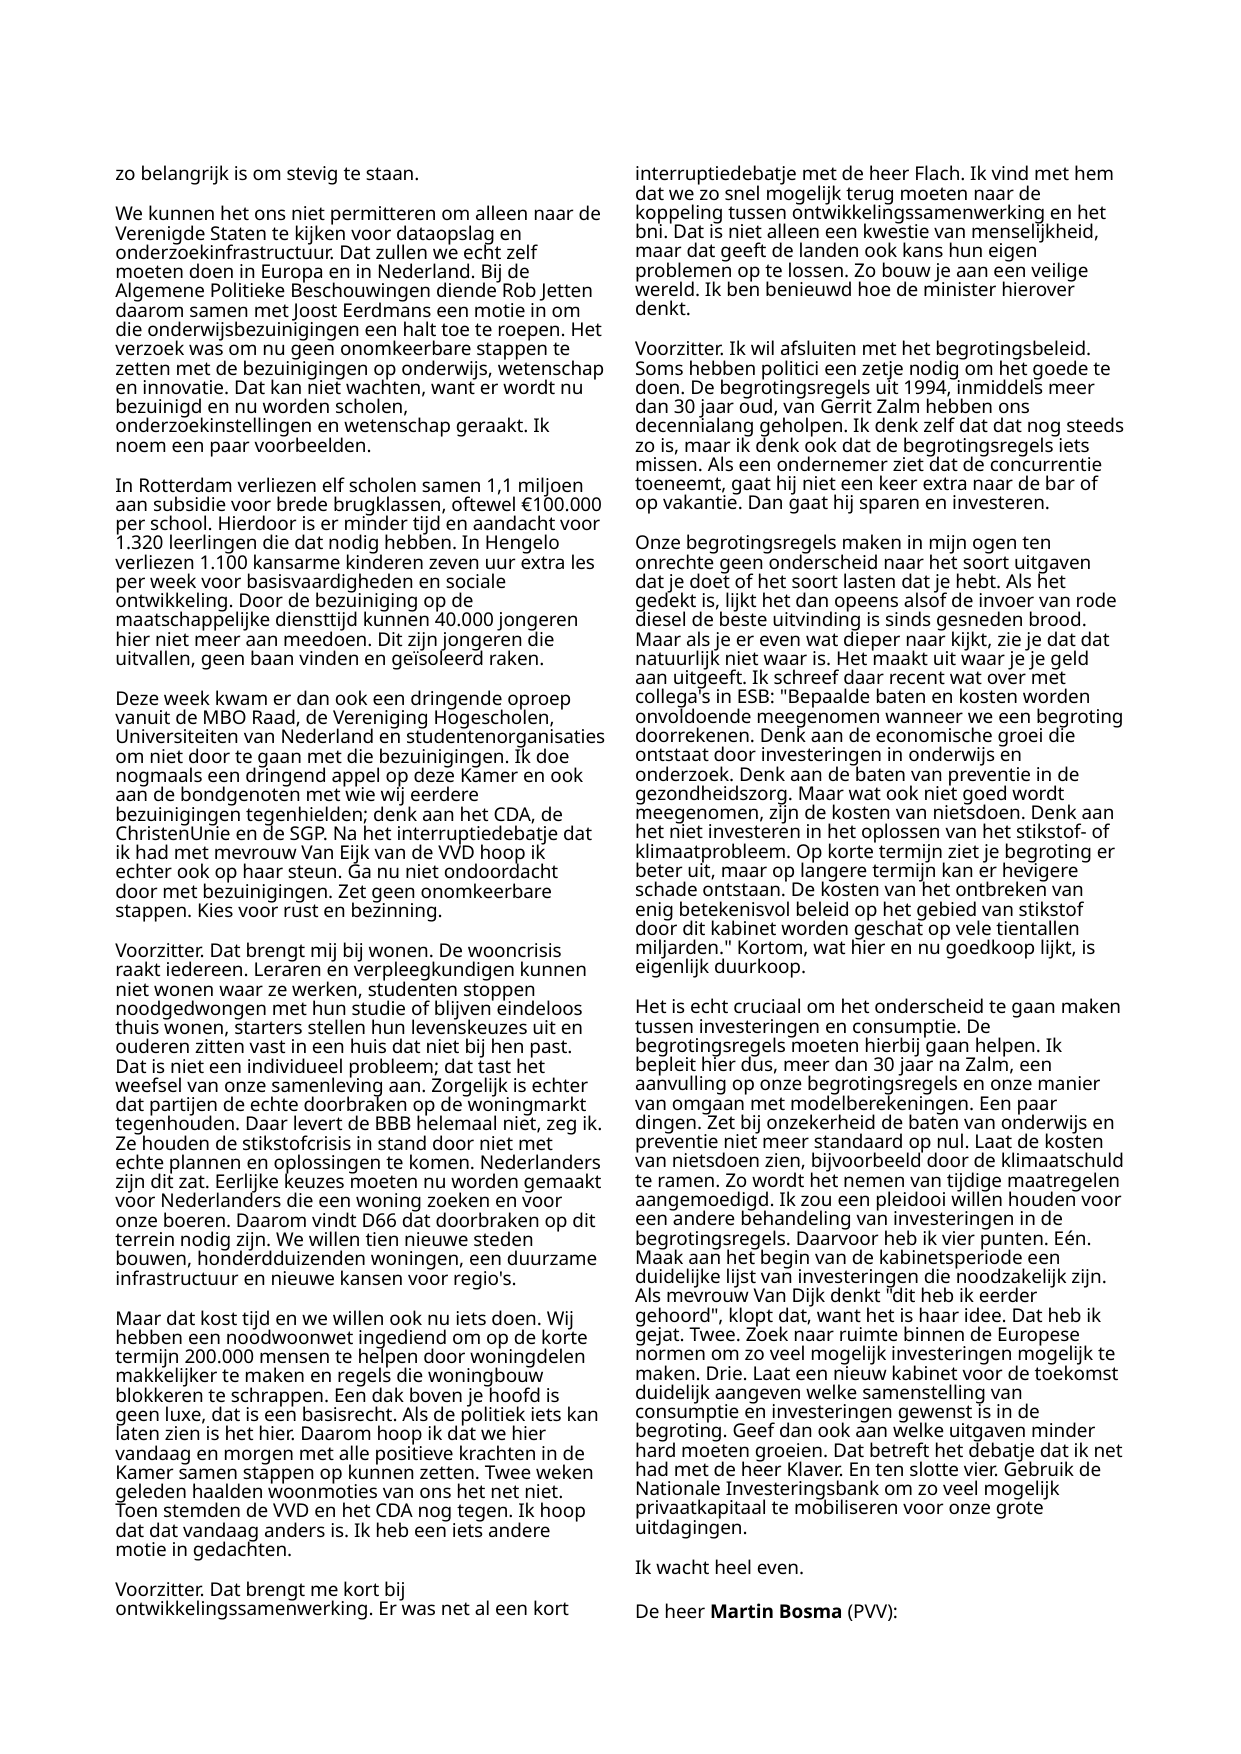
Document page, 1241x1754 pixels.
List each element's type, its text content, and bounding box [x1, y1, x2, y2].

text De heer Martin Bosma (PVV): [635, 1599, 1125, 1624]
text Voorzitter. Dat brengt me kort bij ontwikkelingssamenwerking. Er was net al een kort [115, 1581, 605, 1619]
text Ik wacht heel even. [635, 1559, 1125, 1578]
text zo belangrijk is om stevig te staan. [115, 165, 605, 184]
text Maar dat kost tijd en we willen ook nu iets doen. Wij hebben een noodwoonwet ingediend om op de korte termijn 200.000 mensen te helpen door woningdelen makkelijker te maken en regels die woningbouw blokkeren te schrappen. Een dak boven je hoofd is geen luxe, dat is een basisrecht. Als de politiek iets kan laten zien is het hier. Daarom hoop ik dat we hier vandaag en morgen met alle positieve krachten in de Kamer samen stappen op kunnen zetten. Twee weken geleden haalden woonmoties van ons het net niet. Toen stemden de VVD en het CDA nog tegen. Ik hoop dat dat vandaag anders is. Ik heb een iets andere motie in gedachten. [115, 1309, 605, 1560]
text interruptiedebatje met de heer Flach. Ik vind met hem dat we zo snel mogelijk terug moeten naar de koppeling tussen ontwikkelingssamenwerking en het bni. Dat is niet alleen een kwestie van menselijkheid, maar dat geeft de landen ook kans hun eigen problemen op te lossen. Zo bouw je aan een veilige wereld. Ik ben benieuwd hoe de minister hierover denkt. [635, 165, 1125, 319]
text We kunnen het ons niet permitteren om alleen naar de Verenigde Staten te kijken voor dataopslag en onderzoekinfrastructuur. Dat zullen we echt zelf moeten doen in Europa en in Nederland. Bij de Algemene Politieke Beschouwingen diende Rob Jetten daarom samen met Joost Eerdmans een motie in om die onderwijsbezuinigingen een halt toe te roepen. Het verzoek was om nu geen onomkeerbare stappen te zetten met de bezuinigingen op onderwijs, wetenschap en innovatie. Dat kan niet wachten, want er wordt nu bezuinigd en nu worden scholen, onderzoekinstellingen en wetenschap geraakt. Ik noem een paar voorbeelden. [115, 205, 605, 456]
text Het is echt cruciaal om het onderscheid te gaan maken tussen investeringen en consumptie. De begrotingsregels moeten hierbij gaan helpen. Ik bepleit hier dus, meer dan 30 jaar na Zalm, een aanvulling op onze begrotingsregels en onze manier van omgaan met modelberekeningen. Een paar dingen. Zet bij onzekerheid de baten van onderwijs en preventie niet meer standaard op nul. Laat de kosten van nietsdoen zien, bijvoorbeeld door de klimaatschuld te ramen. Zo wordt het nemen van tijdige maatregelen aangemoedigd. Ik zou een pleidooi willen houden voor een andere behandeling van investeringen in de begrotingsregels. Daarvoor heb ik vier punten. Eén. Maak aan het begin van de kabinetsperiode een duidelijke lijst van investeringen die noodzakelijk zijn. Als mevrouw Van Dijk denkt "dit heb ik eerder gehoord", klopt dat, want het is haar idee. Dat heb ik gejat. Twee. Zoek naar ruimte binnen de Europese normen om zo veel mogelijk investeringen mogelijk te maken. Drie. Laat een nieuw kabinet voor de toekomst duidelijk aangeven welke samenstelling van consumptie en investeringen gewenst is in de begroting. Geef dan ook aan welke uitgaven minder hard moeten groeien. Dat betreft het debatje dat ik net had met de heer Klaver. En ten slotte vier. Gebruik de Nationale Investeringsbank om zo veel mogelijk privaatkapitaal te mobiliseren voor onze grote uitdagingen. [635, 998, 1125, 1538]
text In Rotterdam verliezen elf scholen samen 1,1 miljoen aan subsidie voor brede brugklassen, oftewel €100.000 per school. Hierdoor is er minder tijd en aandacht voor 1.320 leerlingen die dat nodig hebben. In Hengelo verliezen 1.100 kansarme kinderen zeven uur extra les per week voor basisvaardigheden en sociale ontwikkeling. Door de bezuiniging op de maatschappelijke diensttijd kunnen 40.000 jongeren hier niet meer aan meedoen. Dit zijn jongeren die uitvallen, geen baan vinden en geïsoleerd raken. [115, 477, 605, 669]
text Voorzitter. Dat brengt mij bij wonen. De wooncrisis raakt iedereen. Leraren en verpleegkundigen kunnen niet wonen waar ze werken, studenten stoppen noodgedwongen met hun studie of blijven eindeloos thuis wonen, starters stellen hun levenskeuzes uit en ouderen zitten vast in een huis dat niet bij hen past. Dat is niet een individueel probleem; dat tast het weefsel van onze samenleving aan. Zorgelijk is echter dat partijen de echte doorbraken op de woningmarkt tegenhouden. Daar levert de BBB helemaal niet, zeg ik. Ze houden de stikstofcrisis in stand door niet met echte plannen en oplossingen te komen. Nederlanders zijn dit zat. Eerlijke keuzes moeten nu worden gemaakt voor Nederlanders die een woning zoeken en voor onze boeren. Daarom vindt D66 dat doorbraken op dit terrein nodig zijn. We willen tien nieuwe steden bouwen, honderdduizenden woningen, een duurzame infrastructuur en nieuwe kansen voor regio's. [115, 942, 605, 1289]
text Onze begrotingsregels maken in mijn ogen ten onrechte geen onderscheid naar het soort uitgaven dat je doet of het soort lasten dat je hebt. Als het gedekt is, lijkt het dan opeens alsof de invoer van rode diesel de beste uitvinding is sinds gesneden brood. Maar als je er even wat dieper naar kijkt, zie je dat dat natuurlijk niet waar is. Het maakt uit waar je je geld aan uitgeeft. Ik schreef daar recent wat over met collega's in ESB: "Bepaalde baten en kosten worden onvoldoende meegenomen wanneer we een begroting doorrekenen. Denk aan de economische groei die ontstaat door investeringen in onderwijs en onderzoek. Denk aan de baten van preventie in de gezondheidszorg. Maar wat ook niet goed wordt meegenomen, zijn de kosten van nietsdoen. Denk aan het niet investeren in het oplossen van het stikstof- of klimaatprobleem. Op korte termijn ziet je begroting er beter uit, maar op langere termijn kan er hevigere schade ontstaan. De kosten van het ontbreken van enig betekenisvol beleid op het gebied van stikstof door dit kabinet worden geschat op vele tientallen miljarden." Kortom, wat hier en nu goedkoop lijkt, is eigenlijk duurkoop. [635, 534, 1125, 978]
text Deze week kwam er dan ook een dringende oproep vanuit de MBO Raad, de Vereniging Hogescholen, Universiteiten van Nederland en studentenorganisaties om niet door te gaan met die bezuinigingen. Ik doe nogmaals een dringend appel op deze Kamer en ook aan de bondgenoten met wie wij eerdere bezuinigingen tegenhielden; denk aan het CDA, de ChristenUnie en de SGP. Na het interruptiedebatje dat ik had met mevrouw Van Eijk van de VVD hoop ik echter ook op haar steun. Ga nu niet ondoordacht door met bezuinigingen. Zet geen onomkeerbare stappen. Kies voor rust en bezinning. [115, 690, 605, 921]
text Voorzitter. Ik wil afsluiten met het begrotingsbeleid. Soms hebben politici een zetje nodig om het goede te doen. De begrotingsregels uit 1994, inmiddels meer dan 30 jaar oud, van Gerrit Zalm hebben ons decennialang geholpen. Ik denk zelf dat dat nog steeds zo is, maar ik denk ook dat de begrotingsregels iets missen. Als een ondernemer ziet dat de concurrentie toeneemt, gaat hij niet een keer extra naar de bar of op vakantie. Dan gaat hij sparen en investeren. [635, 340, 1125, 514]
